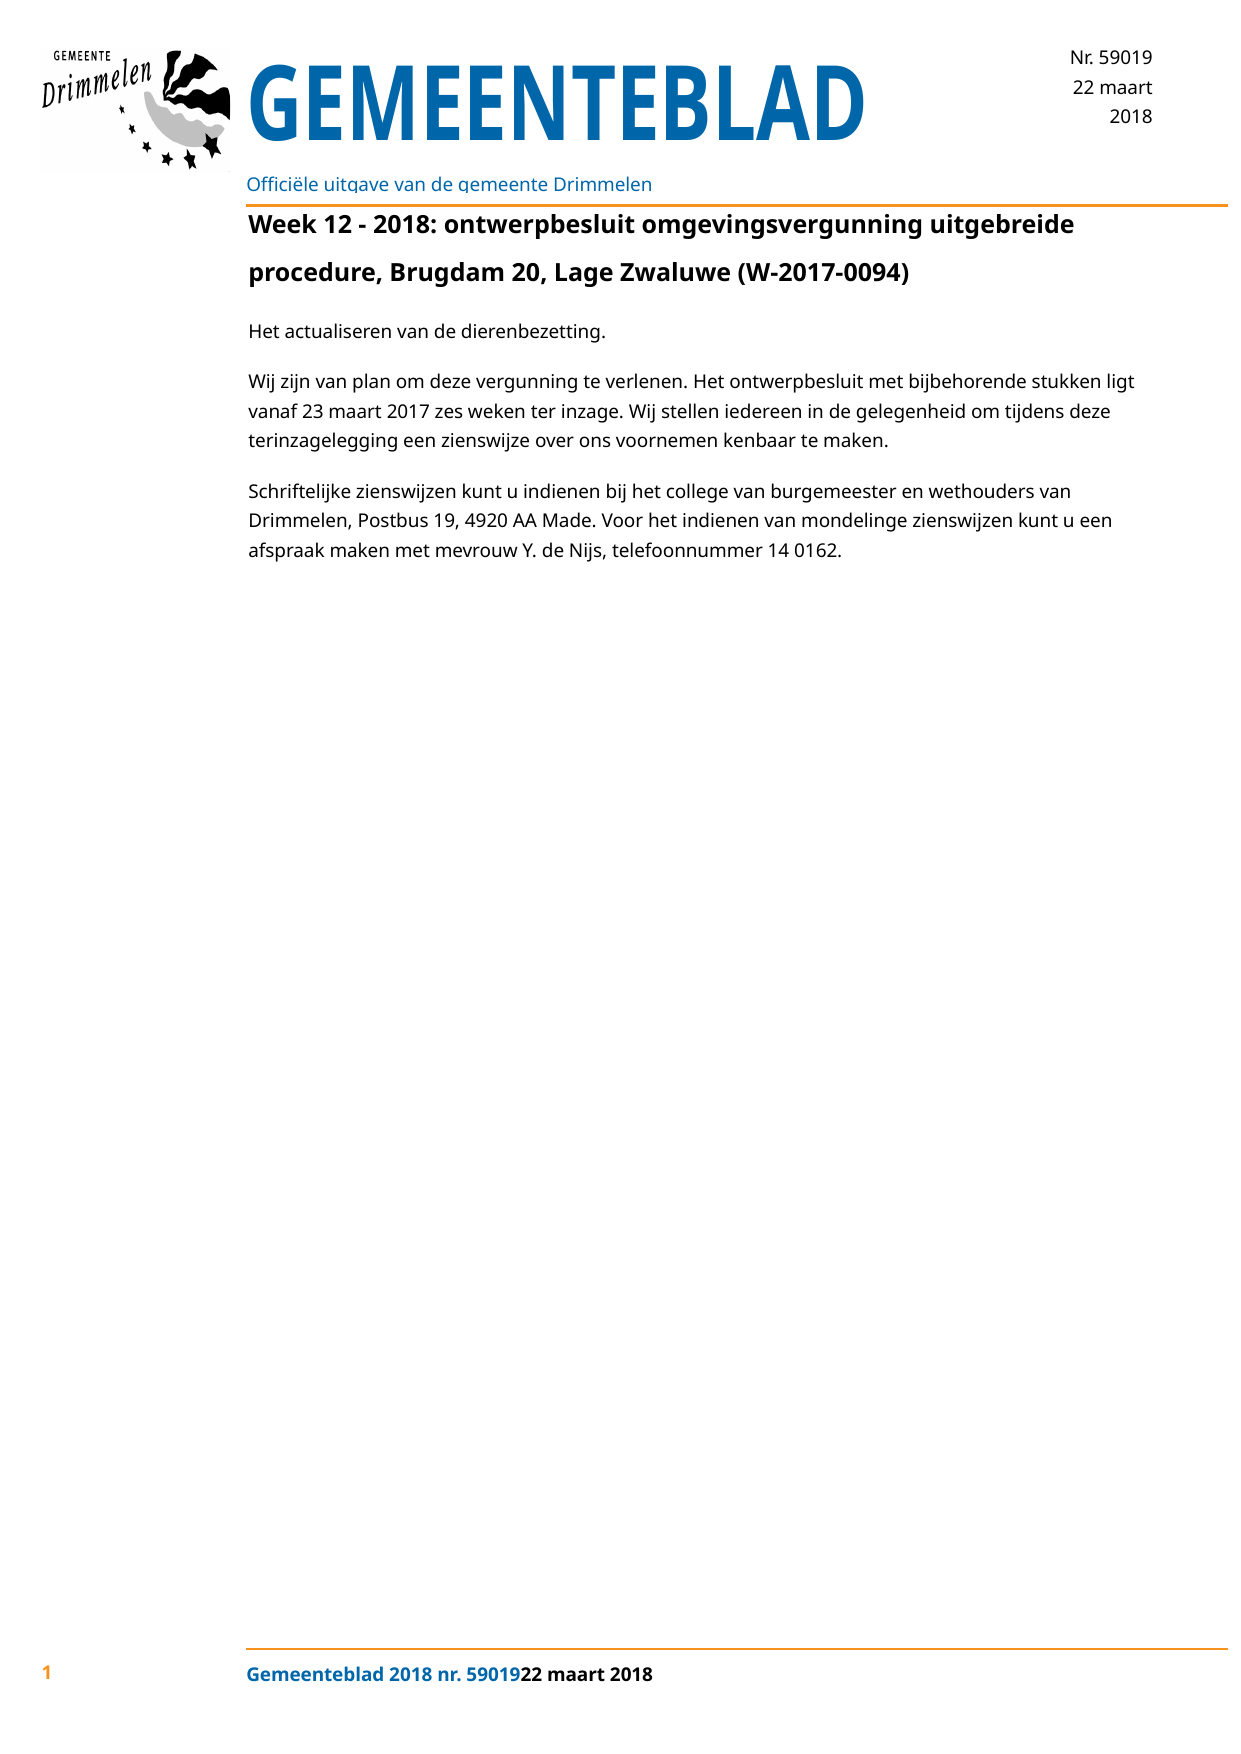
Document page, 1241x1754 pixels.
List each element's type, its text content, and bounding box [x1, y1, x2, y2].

picture [41, 47, 231, 172]
text Week 12 - 2018: ontwerpbesluit omgevingsvergunning uitgebreide procedure, Brugdam 20, Lage Zwaluwe (W-2017-0094) [248, 207, 1152, 288]
text Schriftelijke zienswijzen kunt u indienen bij het college van burgemeester en wethouders van Drimmelen, Postbus 19, 4920 AA Made. Voor het indienen van mondelinge zienswijzen kunt u een afspraak maken met mevrouw Y. de Nijs, telefoonnummer 14 0162. [248, 478, 1152, 563]
text Het actualiseren van de dierenbezetting. [248, 318, 1152, 344]
text Wij zijn van plan om deze vergunning te verlenen. Het ontwerpbesluit met bijbehorende stukken ligt vanaf 23 maart 2017 zes weken ter inzage. Wij stellen iedereen in de gelegenheid om tijdens deze terinzagelegging een zienswijze over ons voornemen kenbaar te maken. [248, 368, 1152, 453]
